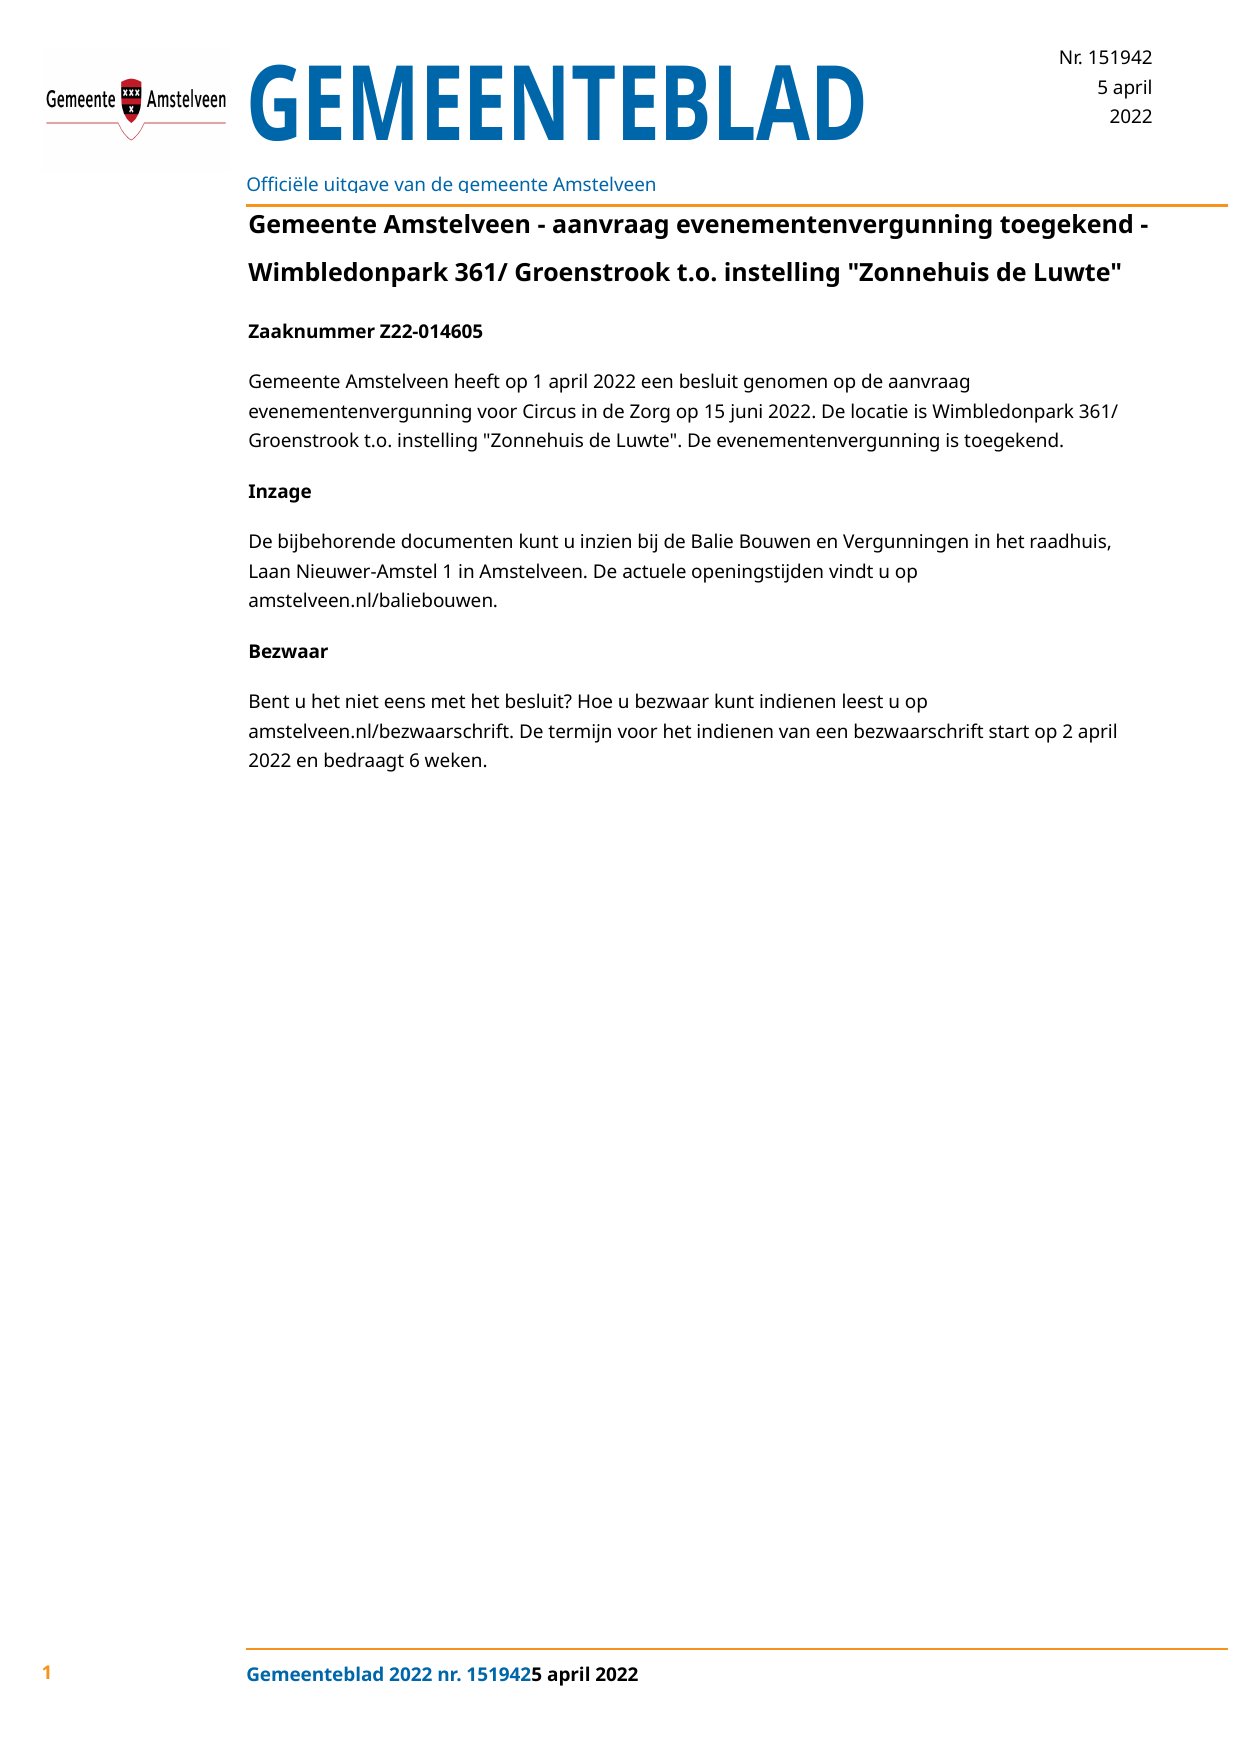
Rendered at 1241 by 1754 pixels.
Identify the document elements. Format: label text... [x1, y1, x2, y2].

text Inzage [248, 478, 1152, 504]
text Gemeente Amstelveen heeft op 1 april 2022 een besluit genomen op de aanvraag evenementenvergunning voor Circus in de Zorg op 15 juni 2022. De locatie is Wimbledonpark 361/ Groenstrook t.o. instelling "Zonnehuis de Luwte". De evenementenvergunning is toegekend. [248, 368, 1152, 453]
text Zaaknummer Z22-014605 [248, 318, 1152, 344]
text De bijbehorende documenten kunt u inzien bij de Balie Bouwen en Vergunningen in het raadhuis, Laan Nieuwer-Amstel 1 in Amstelveen. De actuele openingstijden vindt u op amstelveen.nl/baliebouwen. [248, 528, 1152, 613]
picture [41, 47, 231, 172]
text Bezwaar [248, 638, 1152, 664]
text Gemeente Amstelveen - aanvraag evenementenvergunning toegekend - Wimbledonpark 361/ Groenstrook t.o. instelling "Zonnehuis de Luwte" [248, 207, 1152, 288]
text Bent u het niet eens met het besluit? Hoe u bezwaar kunt indienen leest u op amstelveen.nl/bezwaarschrift. De termijn voor het indienen van een bezwaarschrift start op 2 april 2022 en bedraagt 6 weken. [248, 688, 1152, 773]
